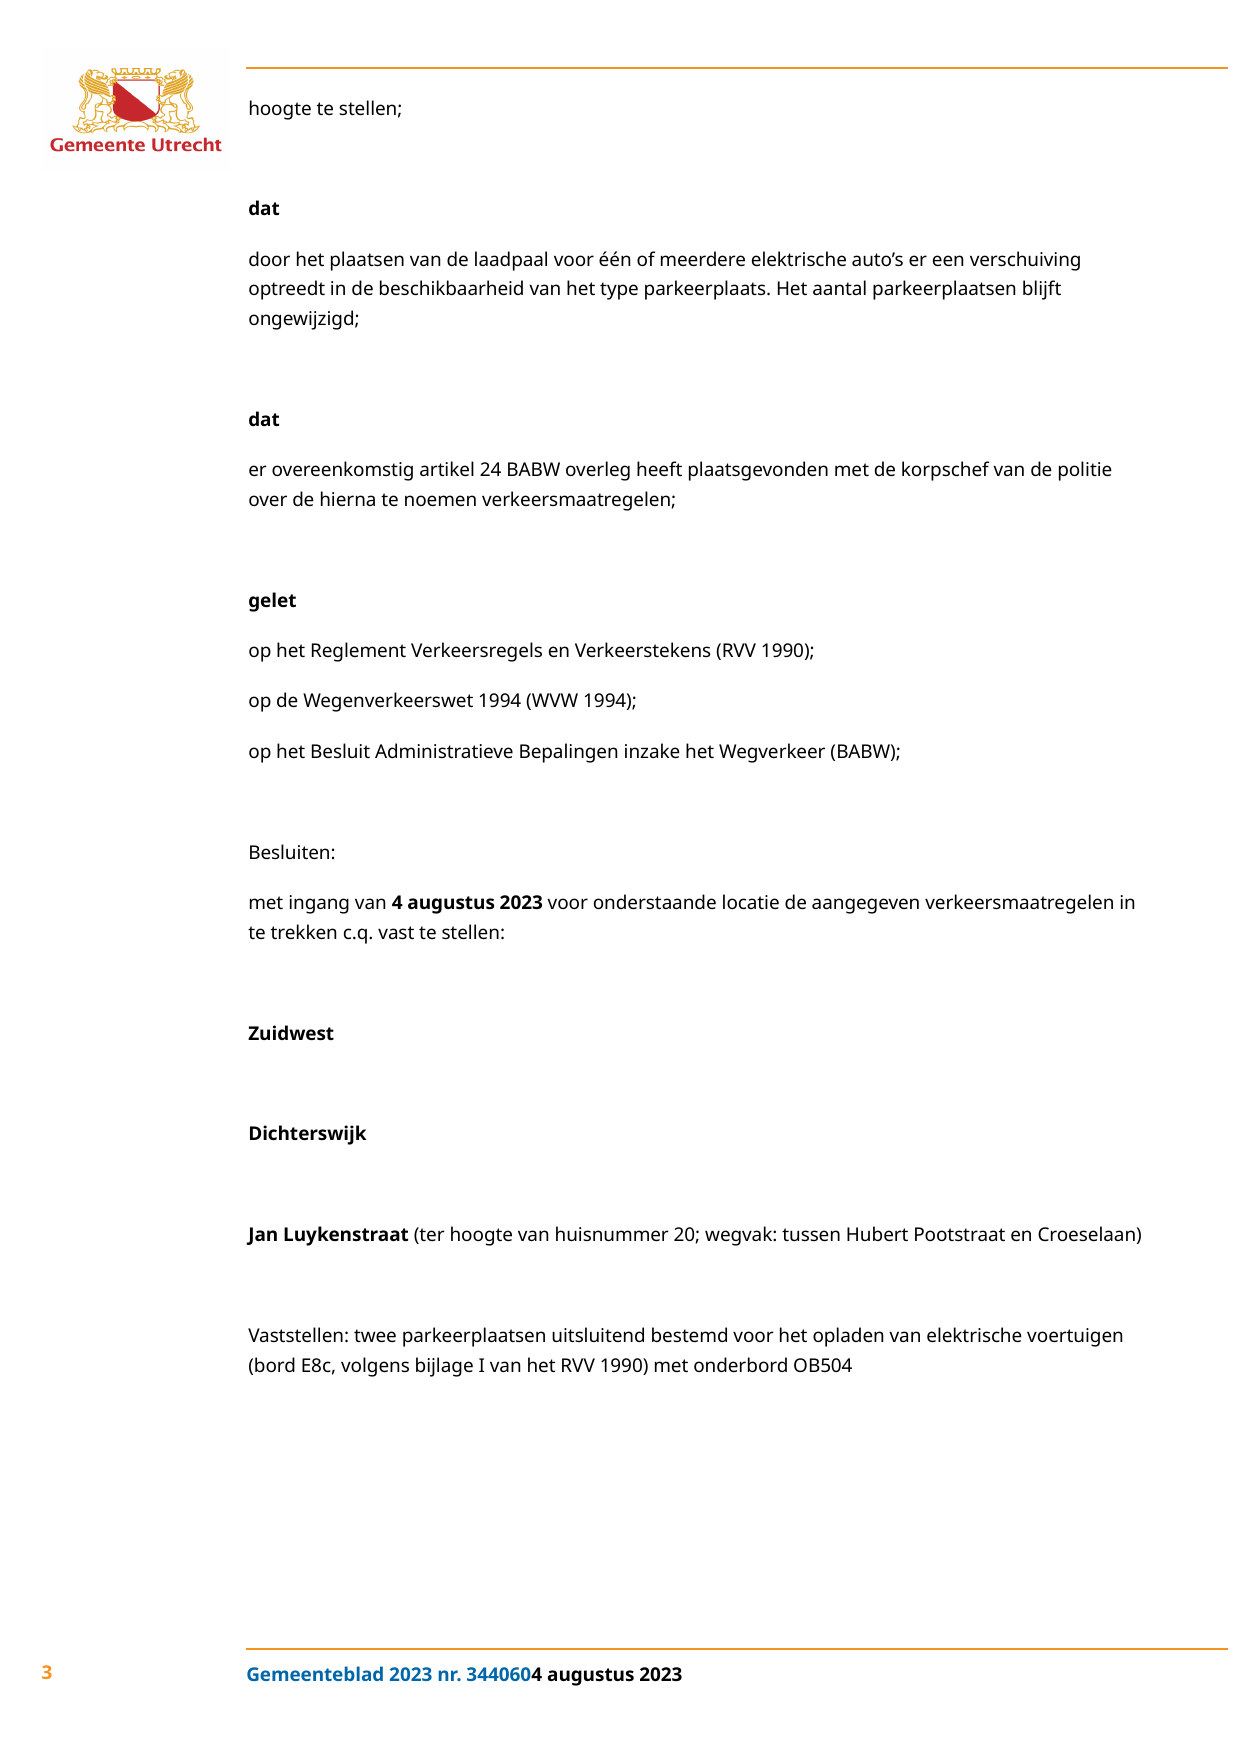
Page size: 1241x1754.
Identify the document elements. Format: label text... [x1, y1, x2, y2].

text door het plaatsen van de laadpaal voor één of meerdere elektrische auto’s er een verschuiving optreedt in de beschikbaarheid van het type parkeerplaats. Het aantal parkeerplaatsen blijft ongewijzigd; [248, 246, 1152, 331]
text Dichterswijk [248, 1121, 1152, 1146]
text dat [248, 406, 1152, 432]
text met ingang van 4 augustus 2023 voor onderstaande locatie de aangegeven verkeersmaatregelen in te trekken c.q. vast te stellen: [248, 889, 1152, 945]
text Jan Luykenstraat (ter hoogte van huisnummer 20; wegvak: tussen Hubert Pootstraat en Croeselaan) [248, 1221, 1152, 1247]
text Besluiten: [248, 839, 1152, 865]
text op het Besluit Administratieve Bepalingen inzake het Wegverkeer (BABW); [248, 738, 1152, 764]
text op het Reglement Verkeersregels en Verkeerstekens (RVV 1990); [248, 637, 1152, 663]
text Vaststellen: twee parkeerplaatsen uitsluitend bestemd voor het opladen van elektrische voertuigen (bord E8c, volgens bijlage I van het RVV 1990) met onderbord OB504 [248, 1322, 1152, 1378]
text dat [248, 196, 1152, 221]
text hoogte te stellen; [248, 95, 1152, 121]
text Zuidwest [248, 1020, 1152, 1046]
text op de Wegenverkeerswet 1994 (WVW 1994); [248, 688, 1152, 713]
text er overeenkomstig artikel 24 BABW overleg heeft plaatsgevonden met de korpschef van de politie over de hierna te noemen verkeersmaatregelen; [248, 456, 1152, 512]
text gelet [248, 587, 1152, 613]
picture [41, 47, 231, 172]
